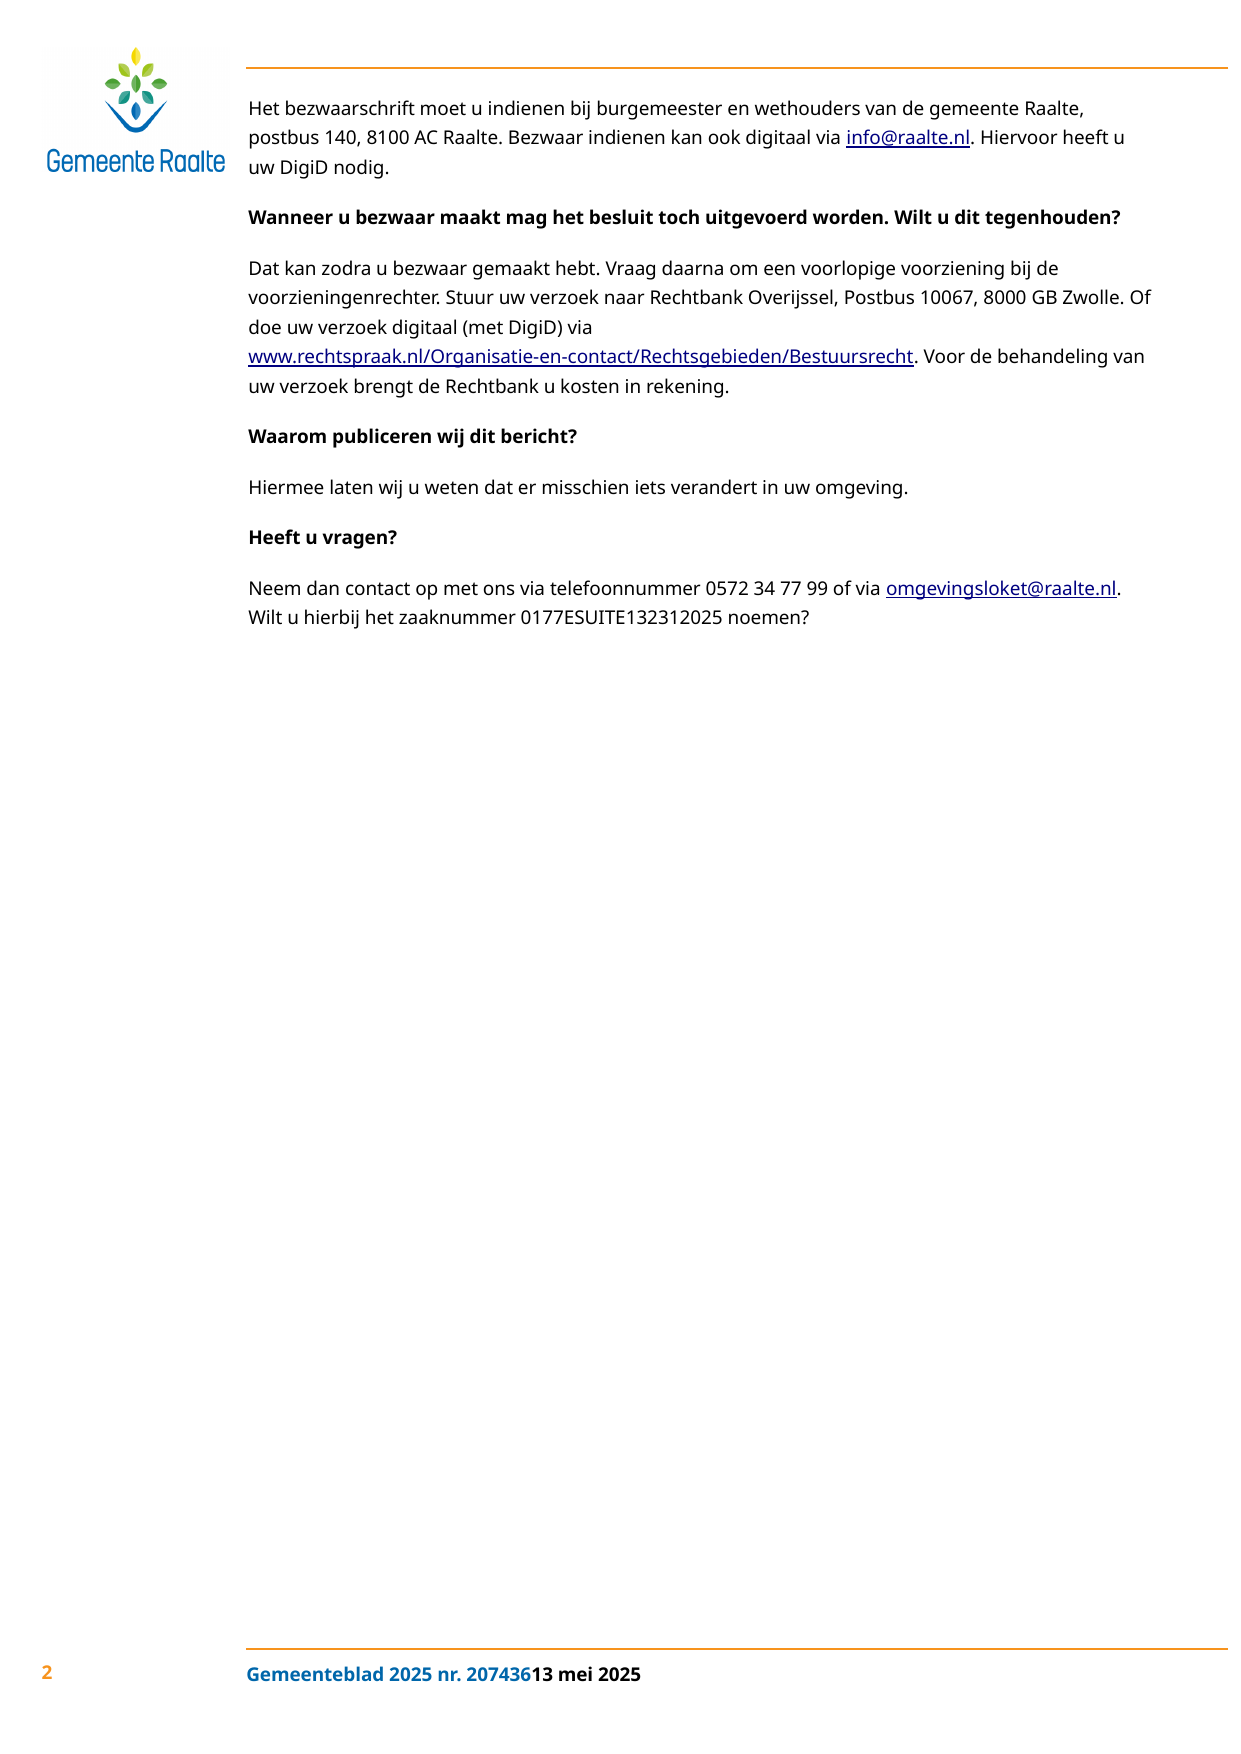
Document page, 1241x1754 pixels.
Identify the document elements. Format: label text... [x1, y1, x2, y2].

text Heeft u vragen? [248, 524, 1152, 550]
text Wanneer u bezwaar maakt mag het besluit toch uitgevoerd worden. Wilt u dit tegenhouden? [248, 204, 1152, 230]
text Hiermee laten wij u weten dat er misschien iets verandert in uw omgeving. [248, 474, 1152, 500]
text Het bezwaarschrift moet u indienen bij burgemeester en wethouders van de gemeente Raalte, postbus 140, 8100 AC Raalte. Bezwaar indienen kan ook digitaal via info@raalte.nl. Hiervoor heeft u uw DigiD nodig. [248, 95, 1152, 180]
text Dat kan zodra u bezwaar gemaakt hebt. Vraag daarna om een voorlopige voorziening bij de voorzieningenrechter. Stuur uw verzoek naar Rechtbank Overijssel, Postbus 10067, 8000 GB Zwolle. Of doe uw verzoek digitaal (met DigiD) via www.rechtspraak.nl/Organisatie-en-contact/Rechtsgebieden/Bestuursrecht. Voor de behandeling van uw verzoek brengt de Rechtbank u kosten in rekening. [248, 255, 1152, 399]
text Waarom publiceren wij dit bericht? [248, 423, 1152, 449]
picture [41, 47, 231, 172]
text Neem dan contact op met ons via telefoonnummer 0572 34 77 99 of via omgevingsloket@raalte.nl. Wilt u hierbij het zaaknummer 0177ESUITE132312025 noemen? [248, 575, 1152, 630]
